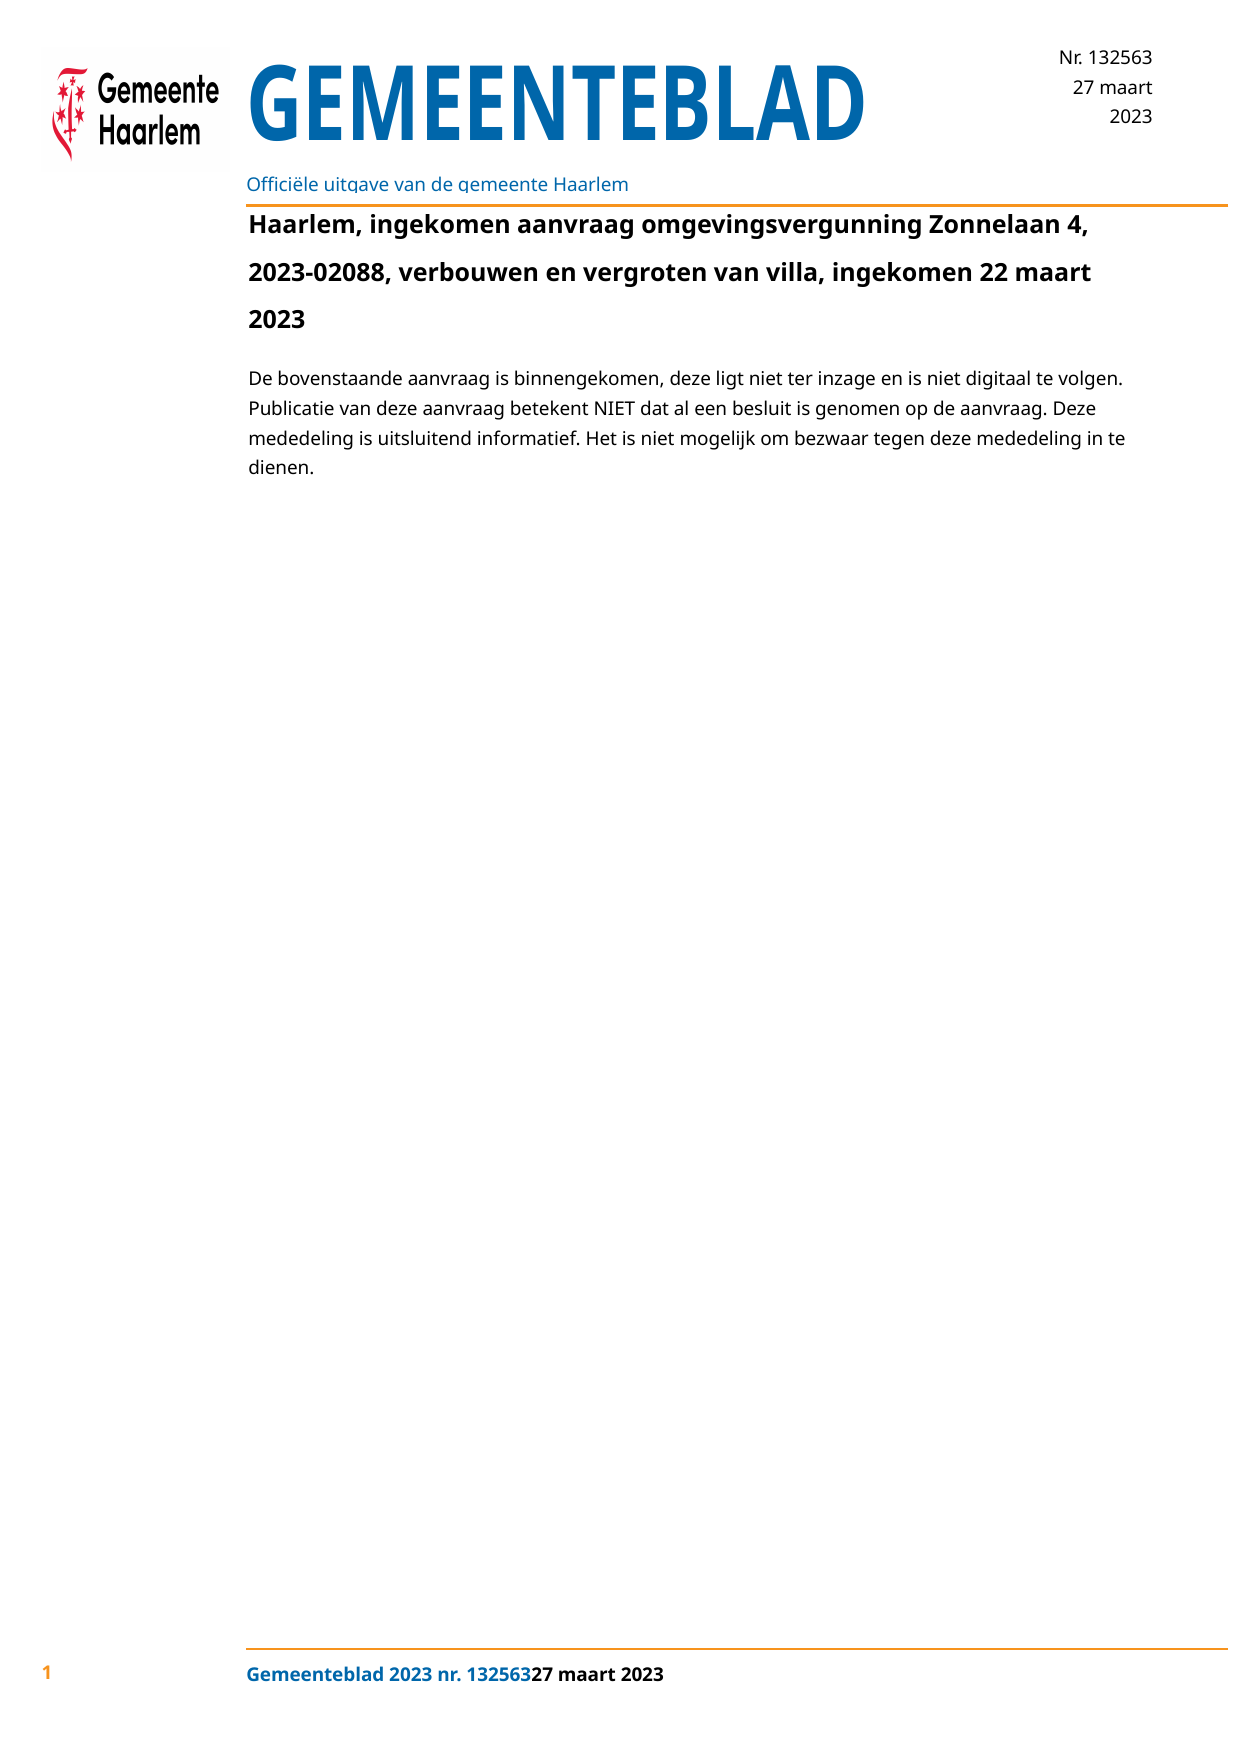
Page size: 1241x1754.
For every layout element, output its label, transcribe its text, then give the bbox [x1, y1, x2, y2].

text De bovenstaande aanvraag is binnengekomen, deze ligt niet ter inzage en is niet digitaal te volgen. Publicatie van deze aanvraag betekent NIET dat al een besluit is genomen op de aanvraag. Deze mededeling is uitsluitend informatief. Het is niet mogelijk om bezwaar tegen deze mededeling in te dienen. [248, 366, 1152, 480]
picture [41, 47, 231, 172]
text Haarlem, ingekomen aanvraag omgevingsvergunning Zonnelaan 4, 2023-02088, verbouwen en vergroten van villa, ingekomen 22 maart 2023 [248, 207, 1152, 336]
